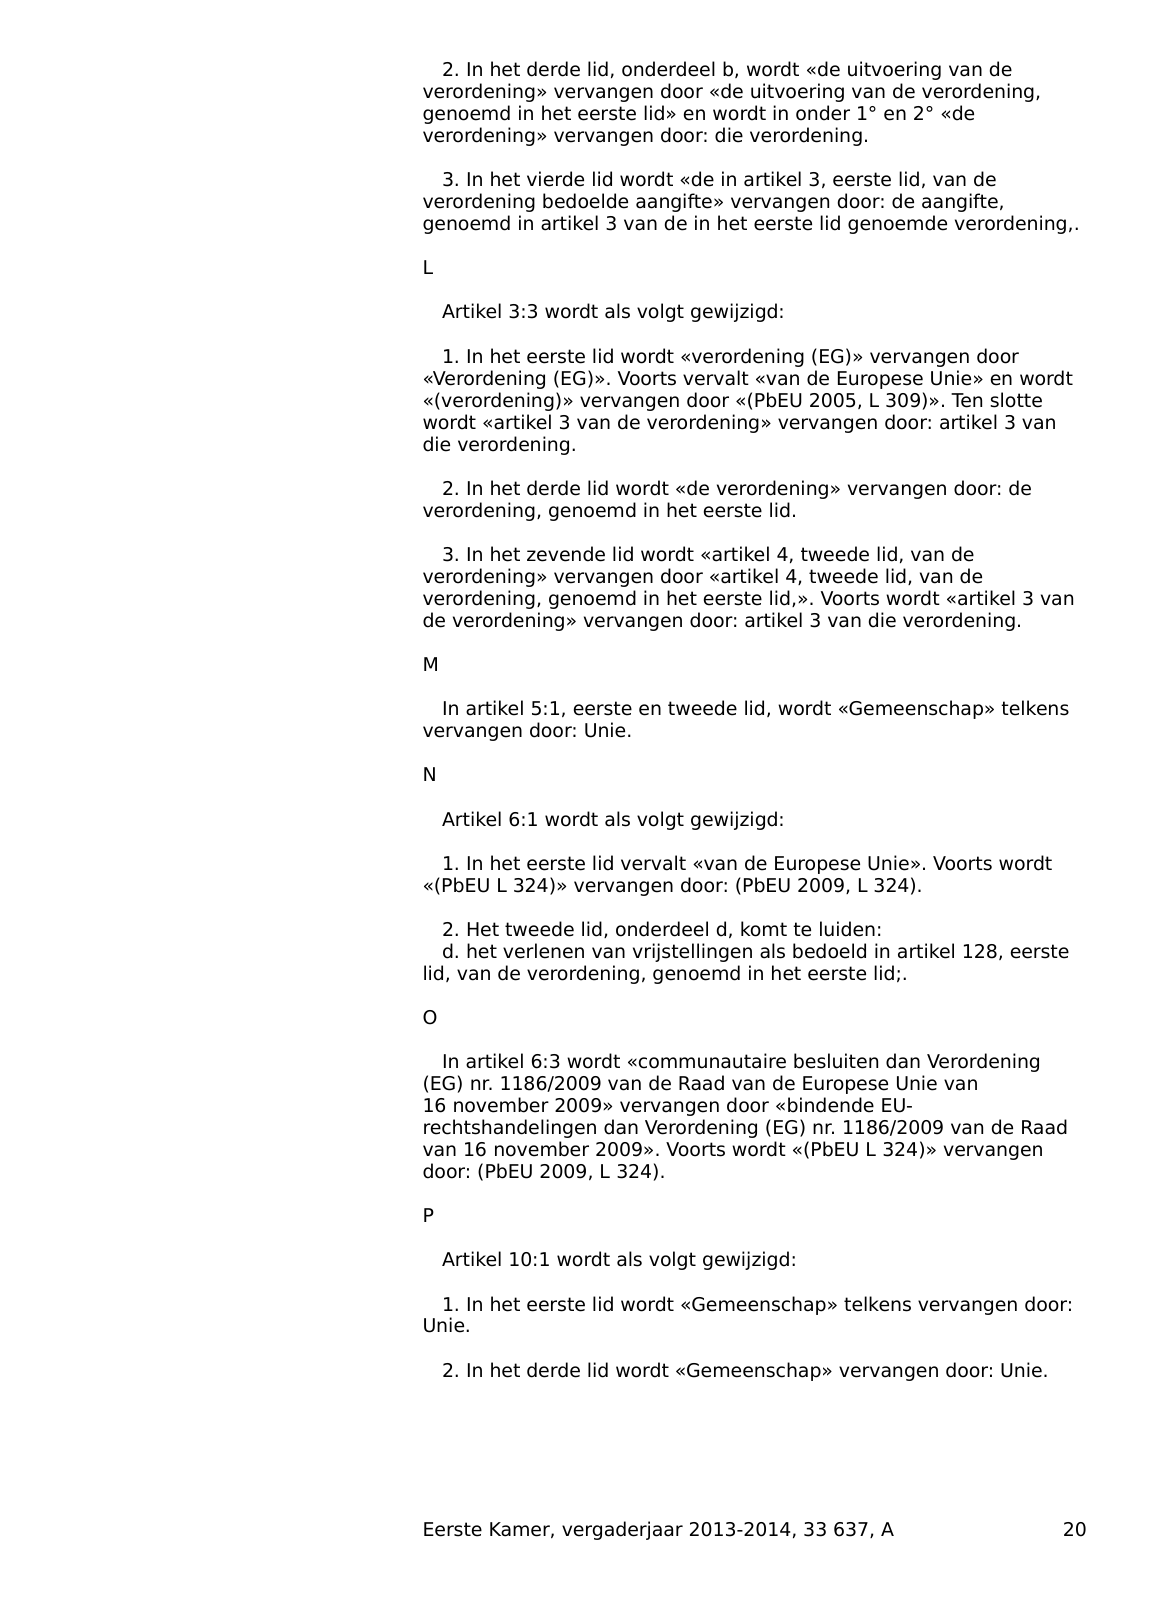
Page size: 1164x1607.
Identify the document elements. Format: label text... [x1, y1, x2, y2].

text 2. In het derde lid wordt «de verordening» vervangen door: de verordening, genoemd in het eerste lid. [422, 478, 1087, 522]
text 1. In het eerste lid wordt «Gemeenschap» telkens vervangen door: Unie. [422, 1293, 1087, 1337]
text 2. In het derde lid, onderdeel b, wordt «de uitvoering van de verordening» vervangen door «de uitvoering van de verordening, genoemd in het eerste lid» en wordt in onder 1° en 2° «de verordening» vervangen door: die verordening. [422, 59, 1087, 147]
text Artikel 6:1 wordt als volgt gewijzigd: [422, 808, 1087, 830]
text L [422, 257, 1087, 279]
text P [422, 1205, 1087, 1227]
text In artikel 6:3 wordt «communautaire besluiten dan Verordening (EG) nr. 1186/2009 van de Raad van de Europese Unie van 16 november 2009» vervangen door «bindende EU-rechtshandelingen dan Verordening (EG) nr. 1186/2009 van de Raad van 16 november 2009». Voorts wordt «(PbEU L 324)» vervangen door: (PbEU 2009, L 324). [422, 1051, 1087, 1183]
text 2. In het derde lid wordt «Gemeenschap» vervangen door: Unie. [422, 1359, 1087, 1382]
text 3. In het zevende lid wordt «artikel 4, tweede lid, van de verordening» vervangen door «artikel 4, tweede lid, van de verordening, genoemd in het eerste lid,». Voorts wordt «artikel 3 van de verordening» vervangen door: artikel 3 van die verordening. [422, 544, 1087, 632]
text d. het verlenen van vrijstellingen als bedoeld in artikel 128, eerste lid, van de verordening, genoemd in het eerste lid;. [422, 941, 1087, 985]
text Artikel 10:1 wordt als volgt gewijzigd: [422, 1249, 1087, 1271]
text 2. Het tweede lid, onderdeel d, komt te luiden: [422, 919, 1087, 941]
text O [422, 1007, 1087, 1029]
text 1. In het eerste lid wordt «verordening (EG)» vervangen door «Verordening (EG)». Voorts vervalt «van de Europese Unie» en wordt «(verordening)» vervangen door «(PbEU 2005, L 309)». Ten slotte wordt «artikel 3 van de verordening» vervangen door: artikel 3 van die verordening. [422, 346, 1087, 456]
text 3. In het vierde lid wordt «de in artikel 3, eerste lid, van de verordening bedoelde aangifte» vervangen door: de aangifte, genoemd in artikel 3 van de in het eerste lid genoemde verordening,. [422, 169, 1087, 235]
text 1. In het eerste lid vervalt «van de Europese Unie». Voorts wordt «(PbEU L 324)» vervangen door: (PbEU 2009, L 324). [422, 853, 1087, 897]
text N [422, 764, 1087, 786]
text In artikel 5:1, eerste en tweede lid, wordt «Gemeenschap» telkens vervangen door: Unie. [422, 698, 1087, 742]
text Artikel 3:3 wordt als volgt gewijzigd: [422, 301, 1087, 323]
text M [422, 654, 1087, 676]
